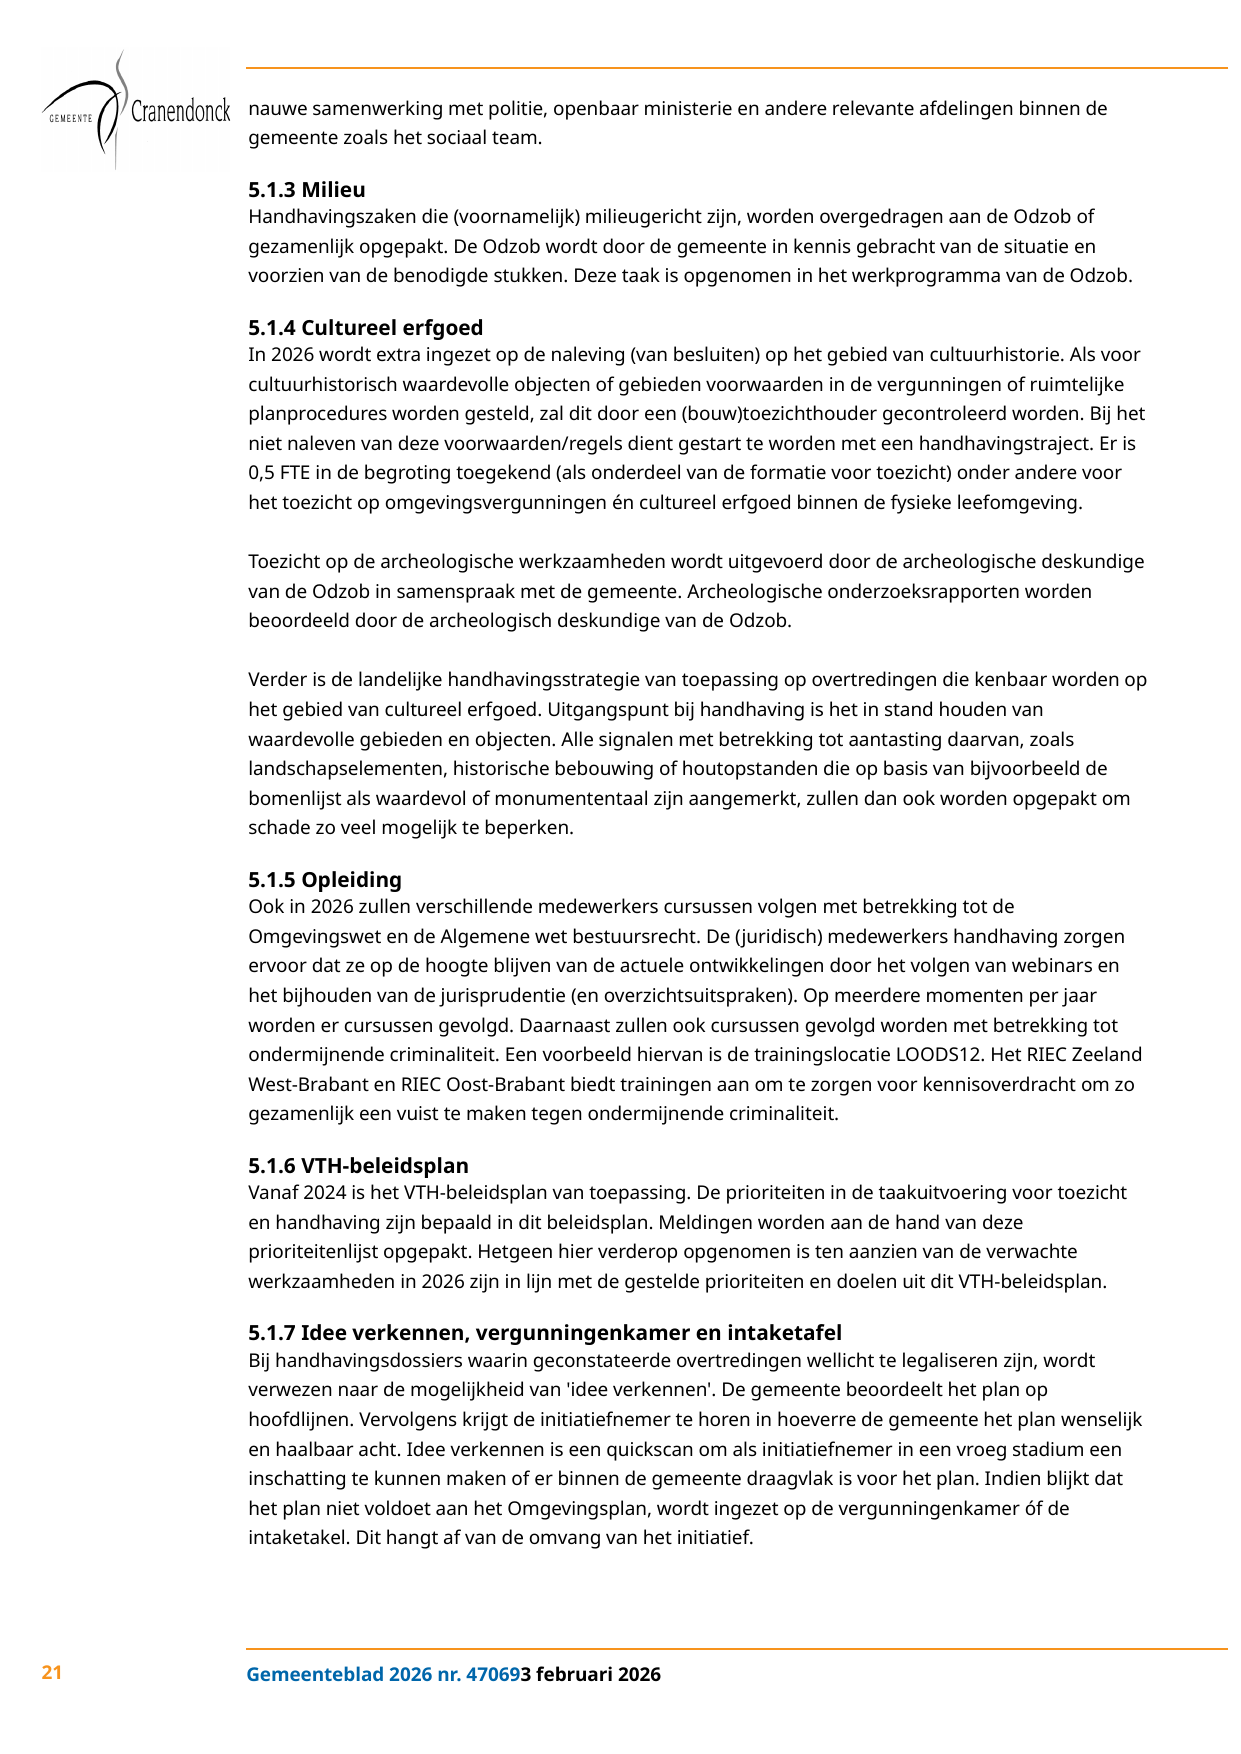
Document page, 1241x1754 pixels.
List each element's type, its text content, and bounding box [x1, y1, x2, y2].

text 5.1.6 VTH-beleidsplan [248, 1151, 1152, 1179]
text 5.1.3 Milieu [248, 175, 1152, 203]
text 5.1.4 Cultureel erfgoed [248, 313, 1152, 341]
text 5.1.7 Idee verkennen, vergunningenkamer en intaketafel [248, 1318, 1152, 1347]
text Ook in 2026 zullen verschillende medewerkers cursussen volgen met betrekking tot de Omgevingswet en de Algemene wet bestuursrecht. De (juridisch) medewerkers handhaving zorgen ervoor dat ze op de hoogte blijven van de actuele ontwikkelingen door het volgen van webinars en het bijhouden van de jurisprudentie (en overzichtsuitspraken). Op meerdere momenten per jaar worden er cursussen gevolgd. Daarnaast zullen ook cursussen gevolgd worden met betrekking tot ondermijnende criminaliteit. Een voorbeeld hiervan is de trainingslocatie LOODS12. Het RIEC Zeeland West-Brabant en RIEC Oost-Brabant biedt trainingen aan om te zorgen voor kennisoverdracht om zo gezamenlijk een vuist te maken tegen ondermijnende criminaliteit. [248, 893, 1152, 1126]
text In 2026 wordt extra ingezet op de naleving (van besluiten) op het gebied van cultuurhistorie. Als voor cultuurhistorisch waardevolle objecten of gebieden voorwaarden in de vergunningen of ruimtelijke planprocedures worden gesteld, zal dit door een (bouw)toezichthouder gecontroleerd worden. Bij het niet naleven van deze voorwaarden/regels dient gestart te worden met een handhavingstraject. Er is 0,5 FTE in de begroting toegekend (als onderdeel van de formatie voor toezicht) onder andere voor het toezicht op omgevingsvergunningen én cultureel erfgoed binnen de fysieke leefomgeving. [248, 341, 1152, 515]
text Vanaf 2024 is het VTH-beleidsplan van toepassing. De prioriteiten in de taakuitvoering voor toezicht en handhaving zijn bepaald in dit beleidsplan. Meldingen worden aan de hand van deze prioriteitenlijst opgepakt. Hetgeen hier verderop opgenomen is ten aanzien van de verwachte werkzaamheden in 2026 zijn in lijn met de gestelde prioriteiten en doelen uit dit VTH-beleidsplan. [248, 1179, 1152, 1294]
text Verder is de landelijke handhavingsstrategie van toepassing op overtredingen die kenbaar worden op het gebied van cultureel erfgoed. Uitgangspunt bij handhaving is het in stand houden van waardevolle gebieden en objecten. Alle signalen met betrekking tot aantasting daarvan, zoals landschapselementen, historische bebouwing of houtopstanden die op basis van bijvoorbeeld de bomenlijst als waardevol of monumententaal zijn aangemerkt, zullen dan ook worden opgepakt om schade zo veel mogelijk te beperken. [248, 667, 1152, 840]
text 5.1.5 Opleiding [248, 865, 1152, 893]
text nauwe samenwerking met politie, openbaar ministerie en andere relevante afdelingen binnen de gemeente zoals het sociaal team. [248, 95, 1152, 150]
text Toezicht op de archeologische werkzaamheden wordt uitgevoerd door de archeologische deskundige van de Odzob in samenspraak met de gemeente. Archeologische onderzoeksrapporten worden beoordeeld door de archeologisch deskundige van de Odzob. [248, 548, 1152, 633]
text Handhavingszaken die (voornamelijk) milieugericht zijn, worden overgedragen aan de Odzob of gezamenlijk opgepakt. De Odzob wordt door de gemeente in kennis gebracht van de situatie en voorzien van de benodigde stukken. Deze taak is opgenomen in het werkprogramma van de Odzob. [248, 203, 1152, 288]
picture [41, 47, 231, 172]
text Bij handhavingsdossiers waarin geconstateerde overtredingen wellicht te legaliseren zijn, wordt verwezen naar de mogelijkheid van 'idee verkennen'. De gemeente beoordeelt het plan op hoofdlijnen. Vervolgens krijgt de initiatiefnemer te horen in hoeverre de gemeente het plan wenselijk en haalbaar acht. Idee verkennen is een quickscan om als initiatiefnemer in een vroeg stadium een inschatting te kunnen maken of er binnen de gemeente draagvlak is voor het plan. Indien blijkt dat het plan niet voldoet aan het Omgevingsplan, wordt ingezet op de vergunningenkamer óf de intaketakel. Dit hangt af van de omvang van het initiatief. [248, 1347, 1152, 1550]
